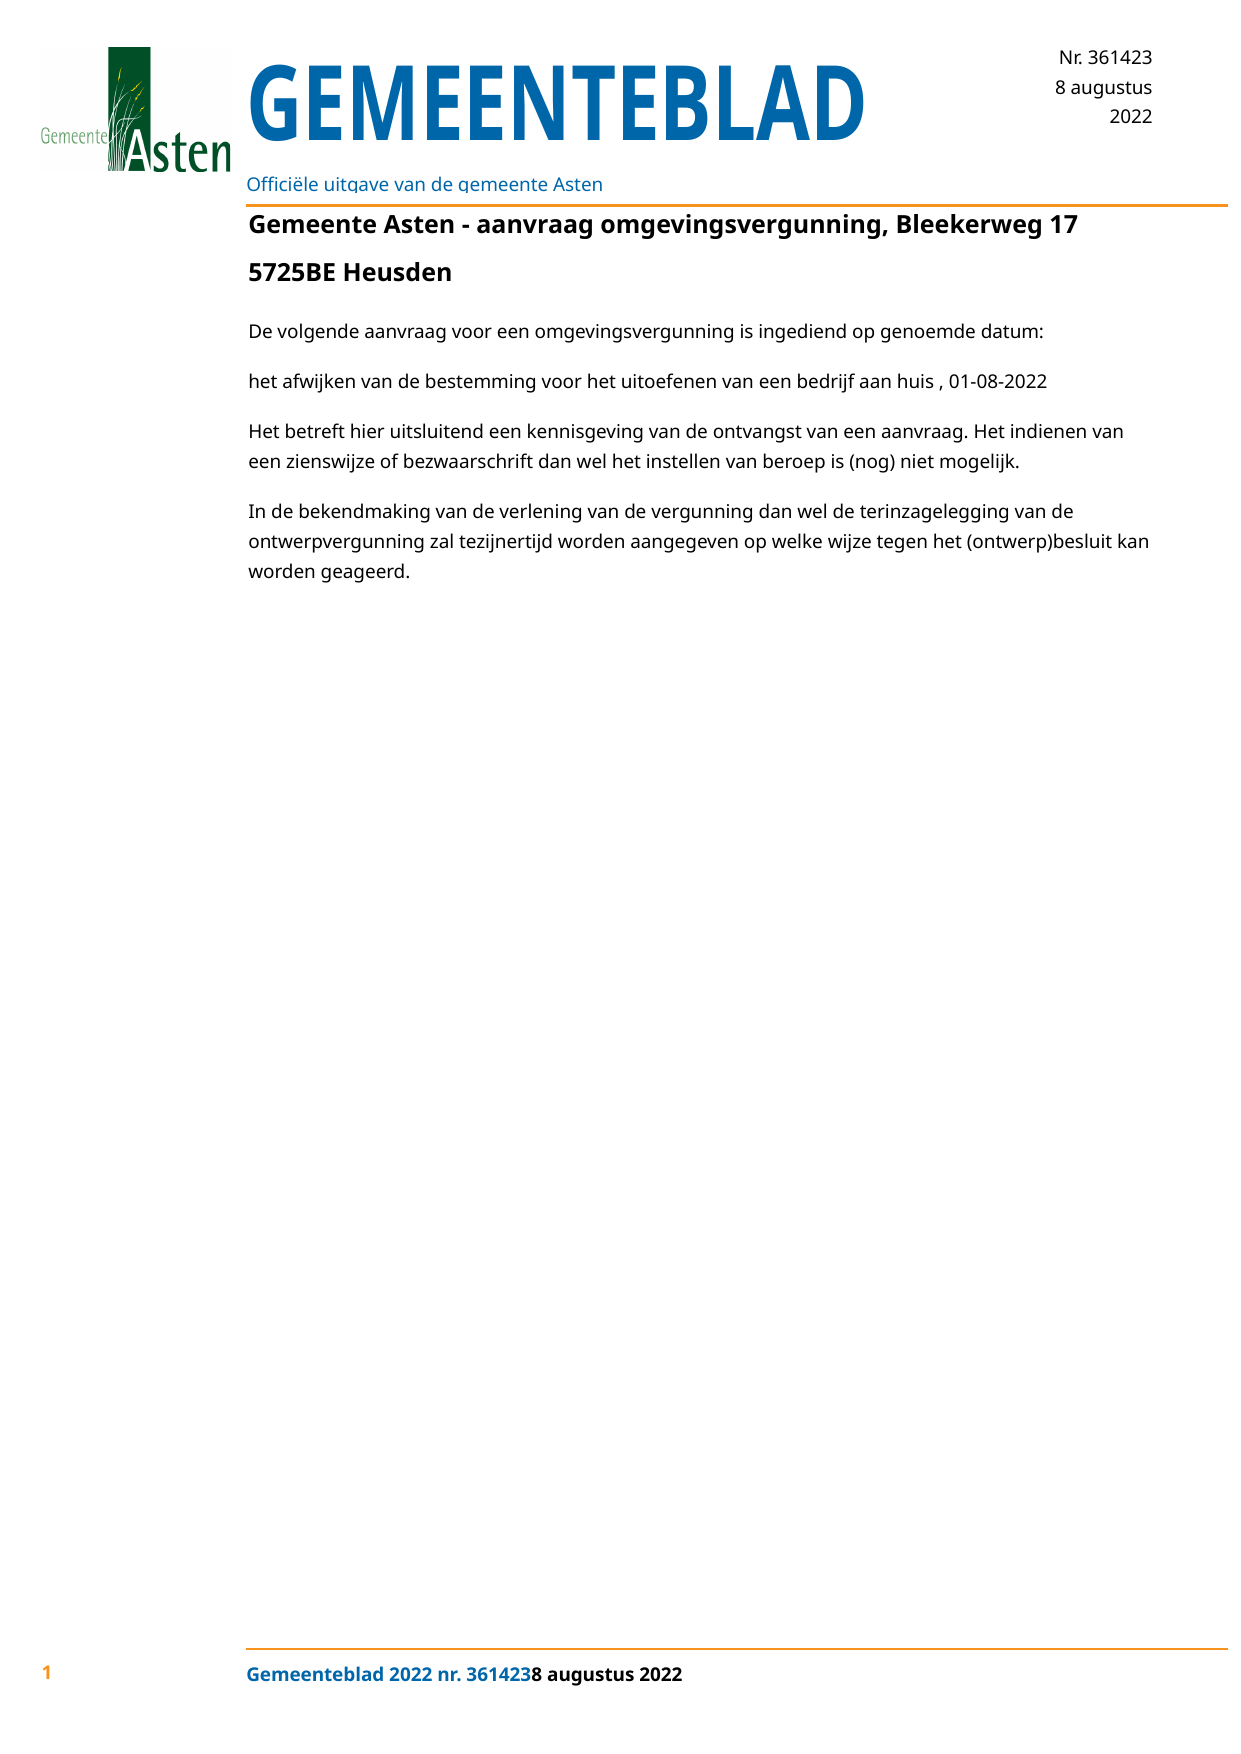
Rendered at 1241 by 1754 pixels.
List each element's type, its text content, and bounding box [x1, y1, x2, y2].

text Gemeente Asten - aanvraag omgevingsvergunning, Bleekerweg 17 5725BE Heusden [248, 207, 1152, 288]
picture [41, 47, 231, 172]
text De volgende aanvraag voor een omgevingsvergunning is ingediend op genoemde datum: [248, 318, 1152, 344]
text Het betreft hier uitsluitend een kennisgeving van de ontvangst van een aanvraag. Het indienen van een zienswijze of bezwaarschrift dan wel het instellen van beroep is (nog) niet mogelijk. [248, 419, 1152, 474]
text het afwijken van de bestemming voor het uitoefenen van een bedrijf aan huis , 01-08-2022 [248, 368, 1152, 394]
text In de bekendmaking van de verlening van de vergunning dan wel de terinzagelegging van de ontwerpvergunning zal tezijnertijd worden aangegeven op welke wijze tegen het (ontwerp)besluit kan worden geageerd. [248, 499, 1152, 584]
